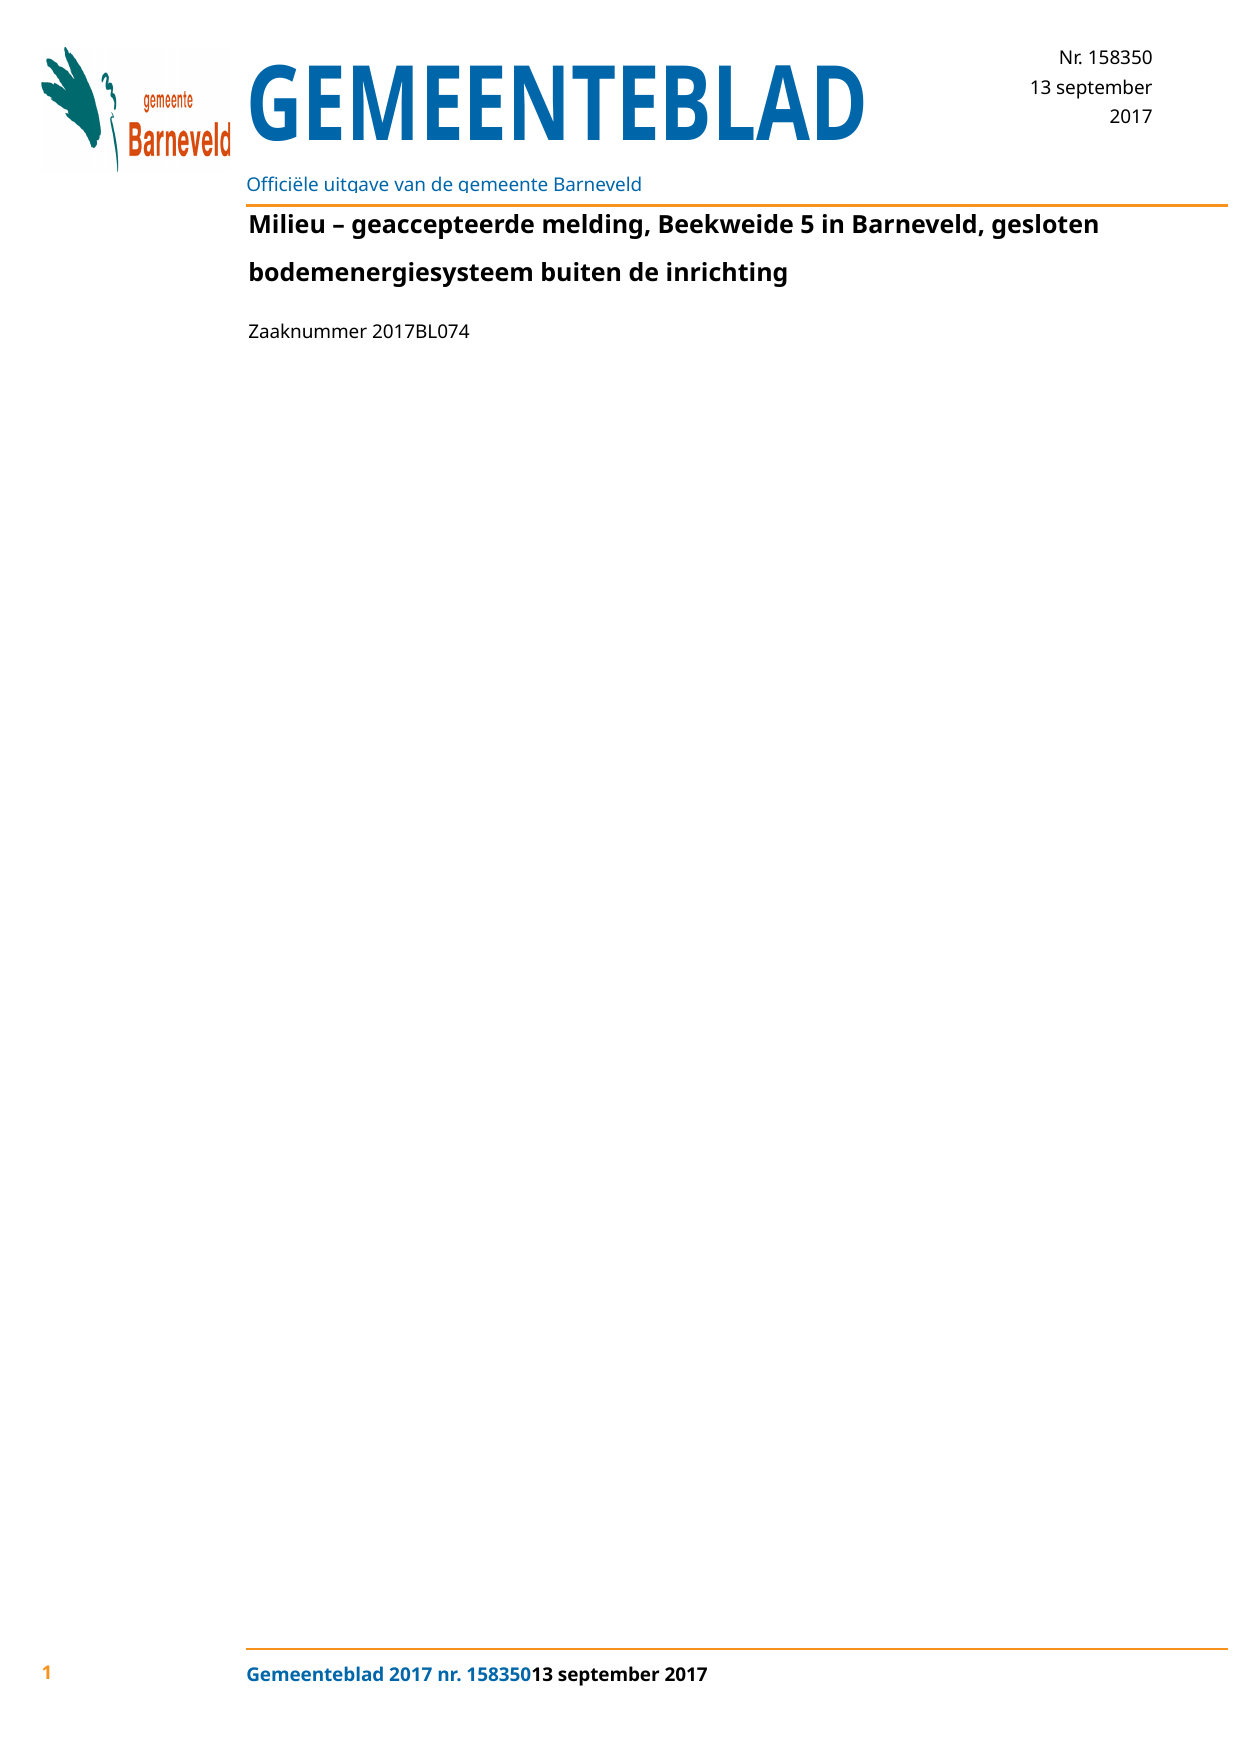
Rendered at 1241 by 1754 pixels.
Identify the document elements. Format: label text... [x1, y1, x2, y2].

text Milieu – geaccepteerde melding, Beekweide 5 in Barneveld, gesloten bodemenergiesysteem buiten de inrichting [248, 207, 1152, 288]
text Zaaknummer 2017BL074 [248, 318, 1152, 344]
picture [41, 47, 231, 172]
